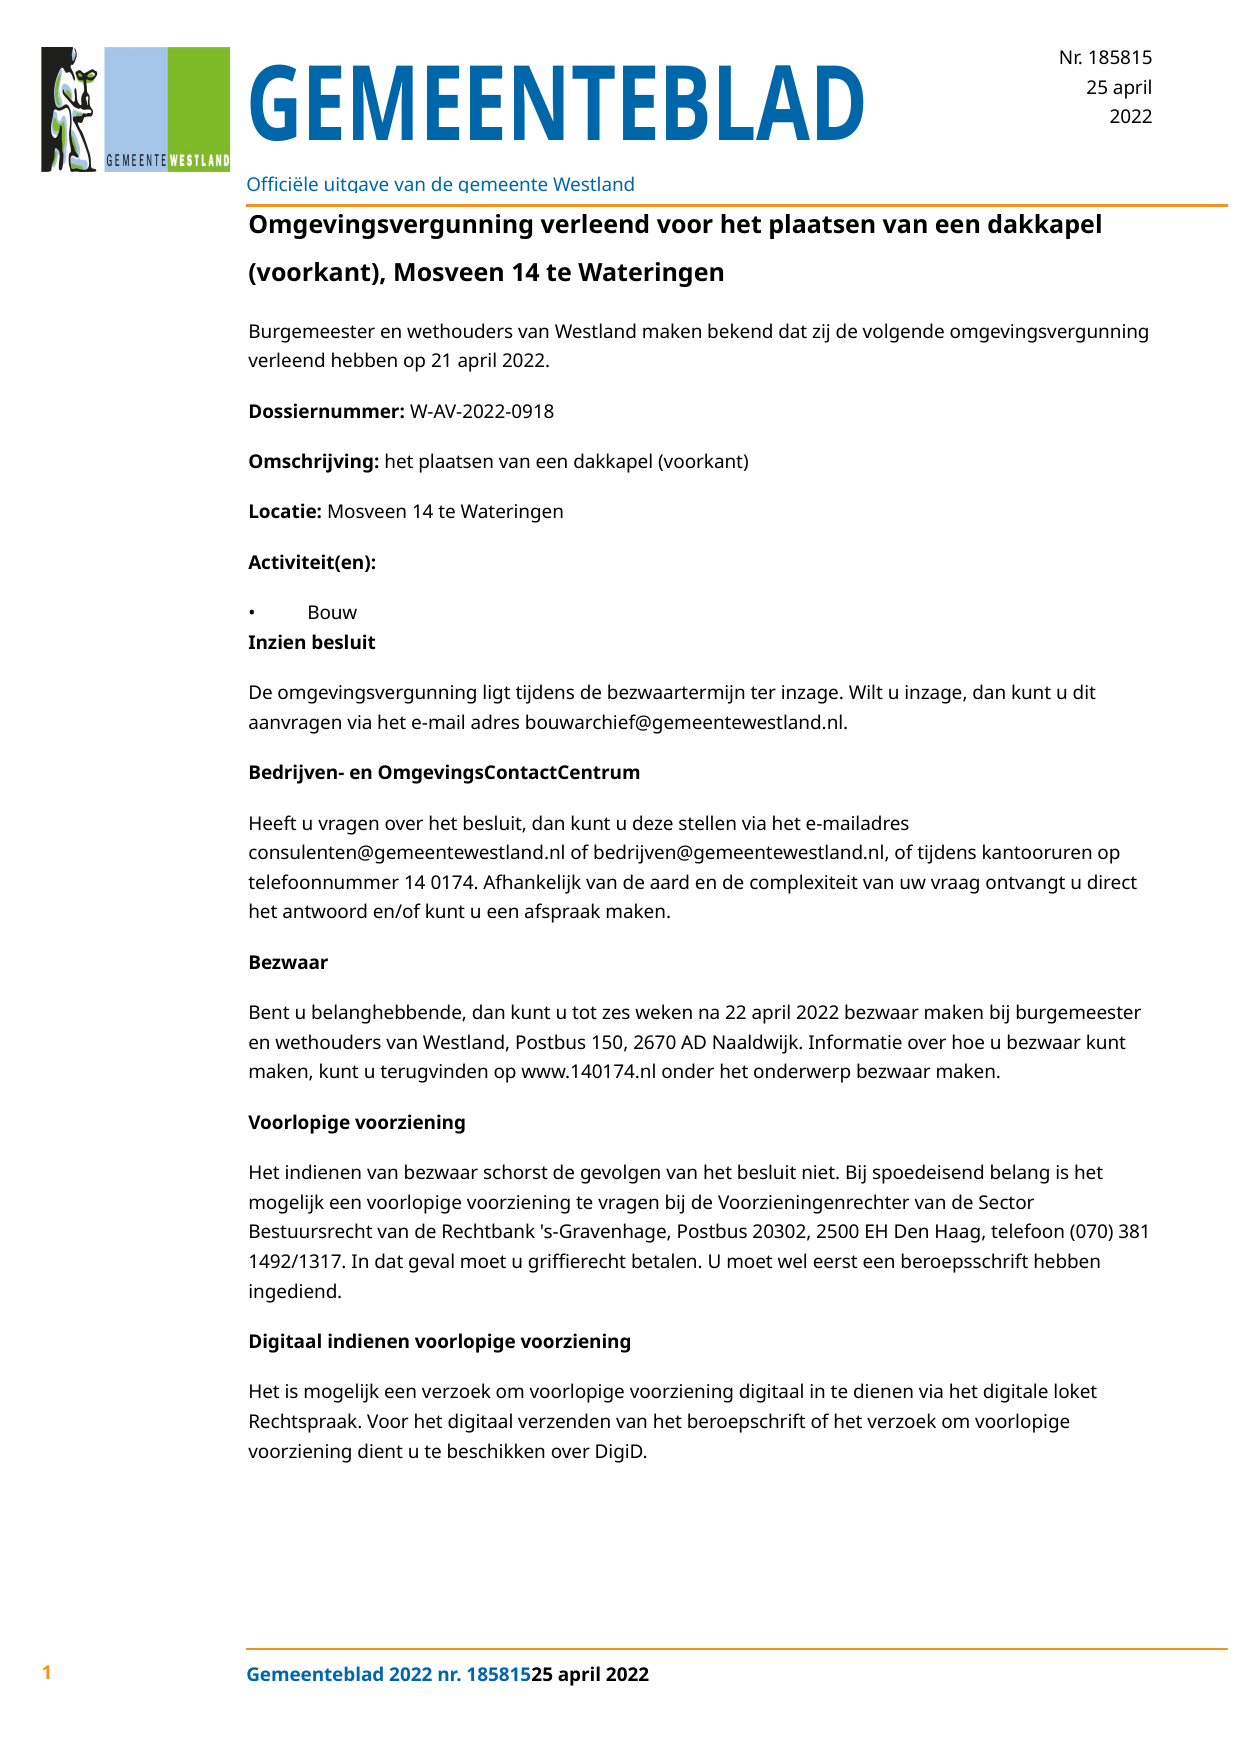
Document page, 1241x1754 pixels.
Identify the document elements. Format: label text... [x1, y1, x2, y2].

text Dossiernummer: W-AV-2022-0918 [248, 398, 1152, 424]
picture [41, 47, 231, 172]
text Bent u belanghebbende, dan kunt u tot zes weken na 22 april 2022 bezwaar maken bij burgemeester en wethouders van Westland, Postbus 150, 2670 AD Naaldwijk. Informatie over hoe u bezwaar kunt maken, kunt u terugvinden op www.140174.nl onder het onderwerp bezwaar maken. [248, 999, 1152, 1084]
text Het indienen van bezwaar schorst de gevolgen van het besluit niet. Bij spoedeisend belang is het mogelijk een voorlopige voorziening te vragen bij de Voorzieningenrechter van de Sector Bestuursrecht van de Rechtbank 's-Gravenhage, Postbus 20302, 2500 EH Den Haag, telefoon (070) 381 1492/1317. In dat geval moet u griffierecht betalen. U moet wel eerst een beroepsschrift hebben ingediend. [248, 1159, 1152, 1304]
text De omgevingsvergunning ligt tijdens de bezwaartermijn ter inzage. Wilt u inzage, dan kunt u dit aanvragen via het e-mail adres bouwarchief@gemeentewestland.nl. [248, 679, 1152, 735]
list Bouw [248, 599, 1152, 625]
text Heeft u vragen over het besluit, dan kunt u deze stellen via het e-mailadres consulenten@gemeentewestland.nl of bedrijven@gemeentewestland.nl, of tijdens kantooruren op telefoonnummer 14 0174. Afhankelijk van de aard en de complexiteit van uw vraag ontvangt u direct het antwoord en/of kunt u een afspraak maken. [248, 810, 1152, 924]
text Omgevingsvergunning verleend voor het plaatsen van een dakkapel (voorkant), Mosveen 14 te Wateringen [248, 207, 1152, 288]
text Bezwaar [248, 949, 1152, 975]
text Activiteit(en): [248, 549, 1152, 575]
text Omschrijving: het plaatsen van een dakkapel (voorkant) [248, 448, 1152, 474]
text Burgemeester en wethouders van Westland maken bekend dat zij de volgende omgevingsvergunning verleend hebben op 21 april 2022. [248, 318, 1152, 373]
text Inzien besluit [248, 629, 1152, 655]
text Bedrijven- en OmgevingsContactCentrum [248, 759, 1152, 785]
text Voorlopige voorziening [248, 1109, 1152, 1135]
text Het is mogelijk een verzoek om voorlopige voorziening digitaal in te dienen via het digitale loket Rechtspraak. Voor het digitaal verzenden van het beroepschrift of het verzoek om voorlopige voorziening dient u te beschikken over DigiD. [248, 1379, 1152, 1464]
text Digitaal indienen voorlopige voorziening [248, 1328, 1152, 1354]
text Locatie: Mosveen 14 te Wateringen [248, 499, 1152, 524]
